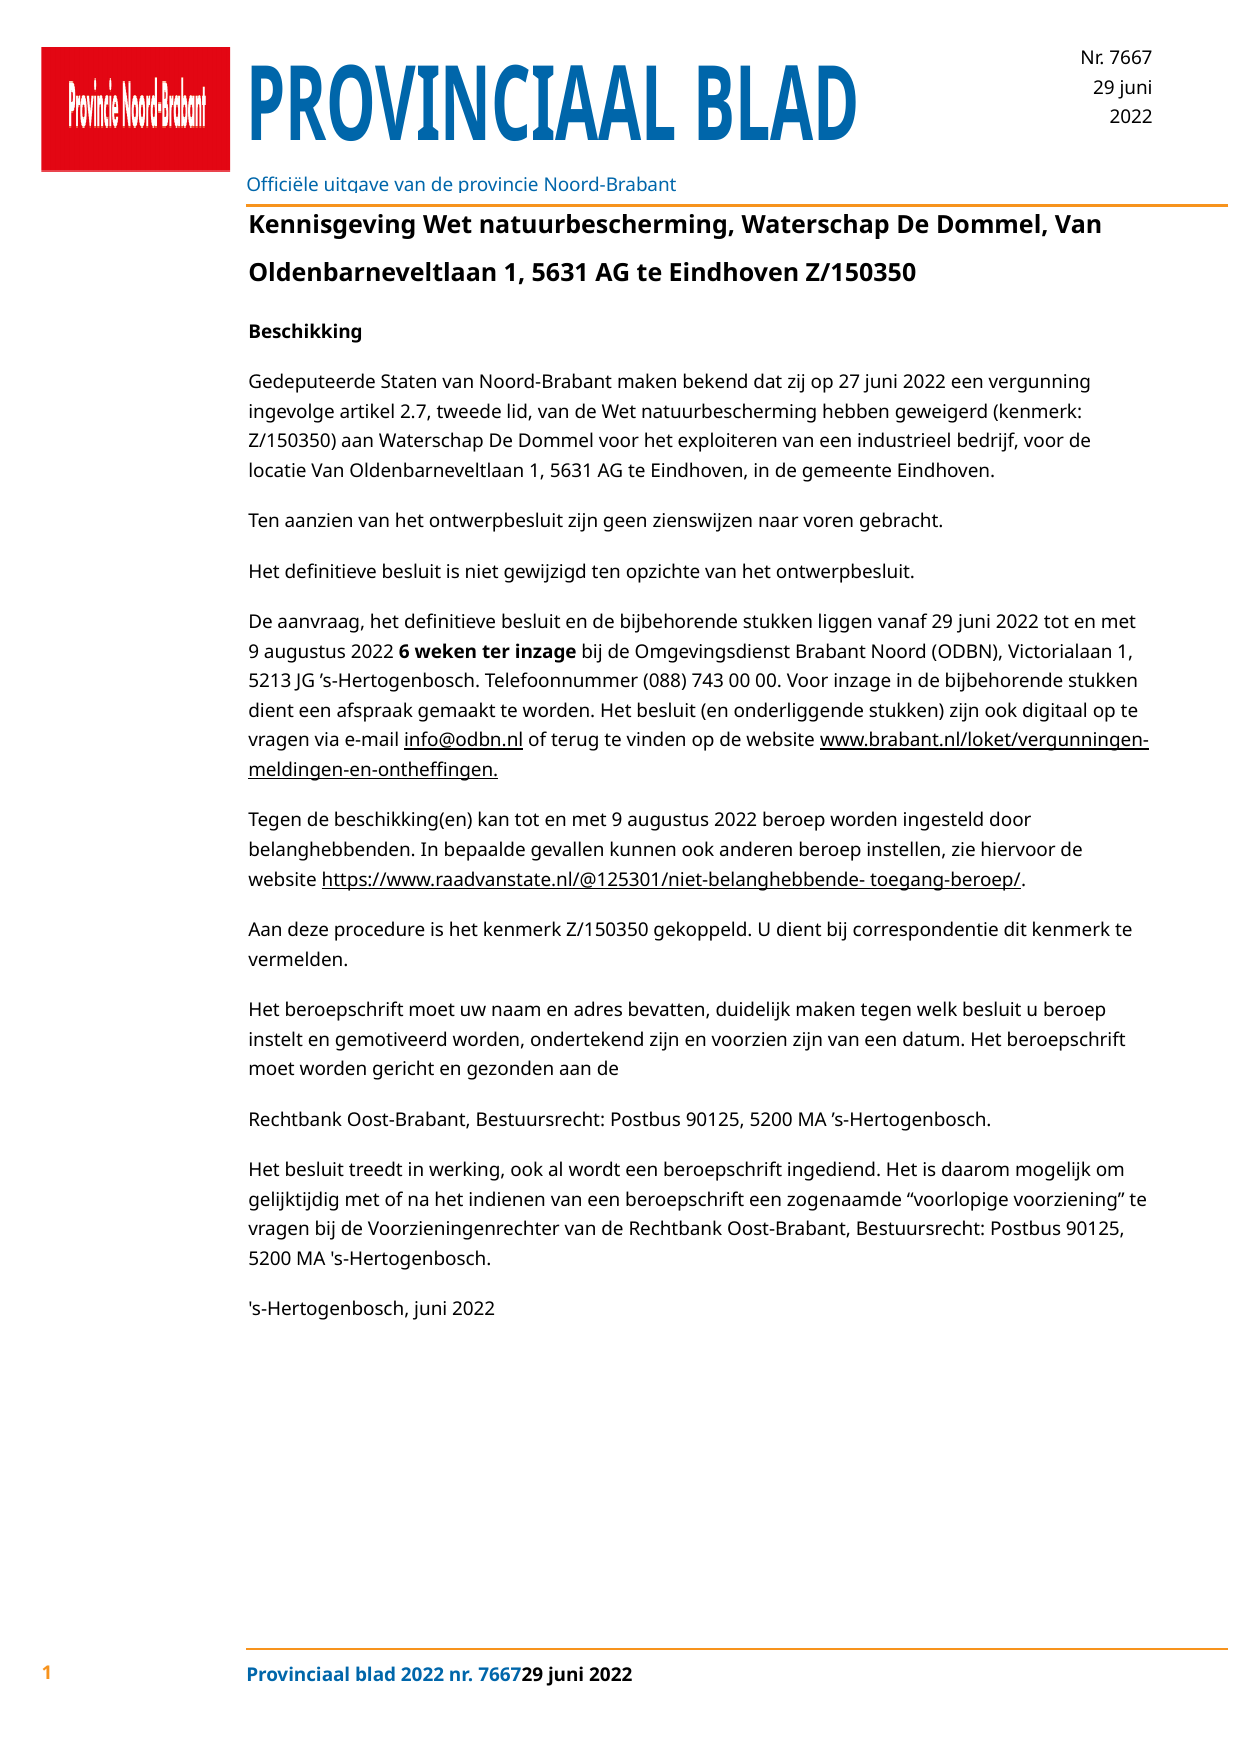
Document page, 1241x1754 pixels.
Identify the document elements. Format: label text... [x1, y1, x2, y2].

text Kennisgeving Wet natuurbescherming, Waterschap De Dommel, Van Oldenbarneveltlaan 1, 5631 AG te Eindhoven Z/150350 [248, 207, 1152, 288]
text Ten aanzien van het ontwerpbesluit zijn geen zienswijzen naar voren gebracht. [248, 507, 1152, 533]
text Het beroepschrift moet uw naam en adres bevatten, duidelijk maken tegen welk besluit u beroep instelt en gemotiveerd worden, ondertekend zijn en voorzien zijn van een datum. Het beroepschrift moet worden gericht en gezonden aan de [248, 996, 1152, 1081]
text Het definitieve besluit is niet gewijzigd ten opzichte van het ontwerpbesluit. [248, 558, 1152, 584]
text Beschikking [248, 318, 1152, 344]
text De aanvraag, het definitieve besluit en de bijbehorende stukken liggen vanaf 29 juni 2022 tot en met 9 augustus 2022 6 weken ter inzage bij de Omgevingsdienst Brabant Noord (ODBN), Victorialaan 1, 5213 JG ’s-Hertogenbosch. Telefoonnummer (088) 743 00 00. Voor inzage in de bijbehorende stukken dient een afspraak gemaakt te worden. Het besluit (en onderliggende stukken) zijn ook digitaal op te vragen via e-mail info@odbn.nl of terug te vinden op de website www.brabant.nl/loket/vergunningen-meldingen-en-ontheffingen. [248, 608, 1152, 782]
text Tegen de beschikking(en) kan tot en met 9 augustus 2022 beroep worden ingesteld door belanghebbenden. In bepaalde gevallen kunnen ook anderen beroep instellen, zie hiervoor de website https://www.raadvanstate.nl/@125301/niet-belanghebbende- toegang-beroep/. [248, 807, 1152, 892]
text Aan deze procedure is het kenmerk Z/150350 gekoppeld. U dient bij correspondentie dit kenmerk te vermelden. [248, 916, 1152, 972]
picture [41, 47, 231, 172]
text Rechtbank Oost-Brabant, Bestuursrecht: Postbus 90125, 5200 MA ’s-Hertogenbosch. [248, 1106, 1152, 1132]
text Het besluit treedt in werking, ook al wordt een beroepschrift ingediend. Het is daarom mogelijk om gelijktijdig met of na het indienen van een beroepschrift een zogenaamde “voorlopige voorziening” te vragen bij de Voorzieningenrechter van de Rechtbank Oost-Brabant, Bestuursrecht: Postbus 90125, 5200 MA 's-Hertogenbosch. [248, 1156, 1152, 1271]
text 's-Hertogenbosch, juni 2022 [248, 1295, 1152, 1321]
text Gedeputeerde Staten van Noord-Brabant maken bekend dat zij op 27 juni 2022 een vergunning ingevolge artikel 2.7, tweede lid, van de Wet natuurbescherming hebben geweigerd (kenmerk: Z/150350) aan Waterschap De Dommel voor het exploiteren van een industrieel bedrijf, voor de locatie Van Oldenbarneveltlaan 1, 5631 AG te Eindhoven, in de gemeente Eindhoven. [248, 368, 1152, 483]
